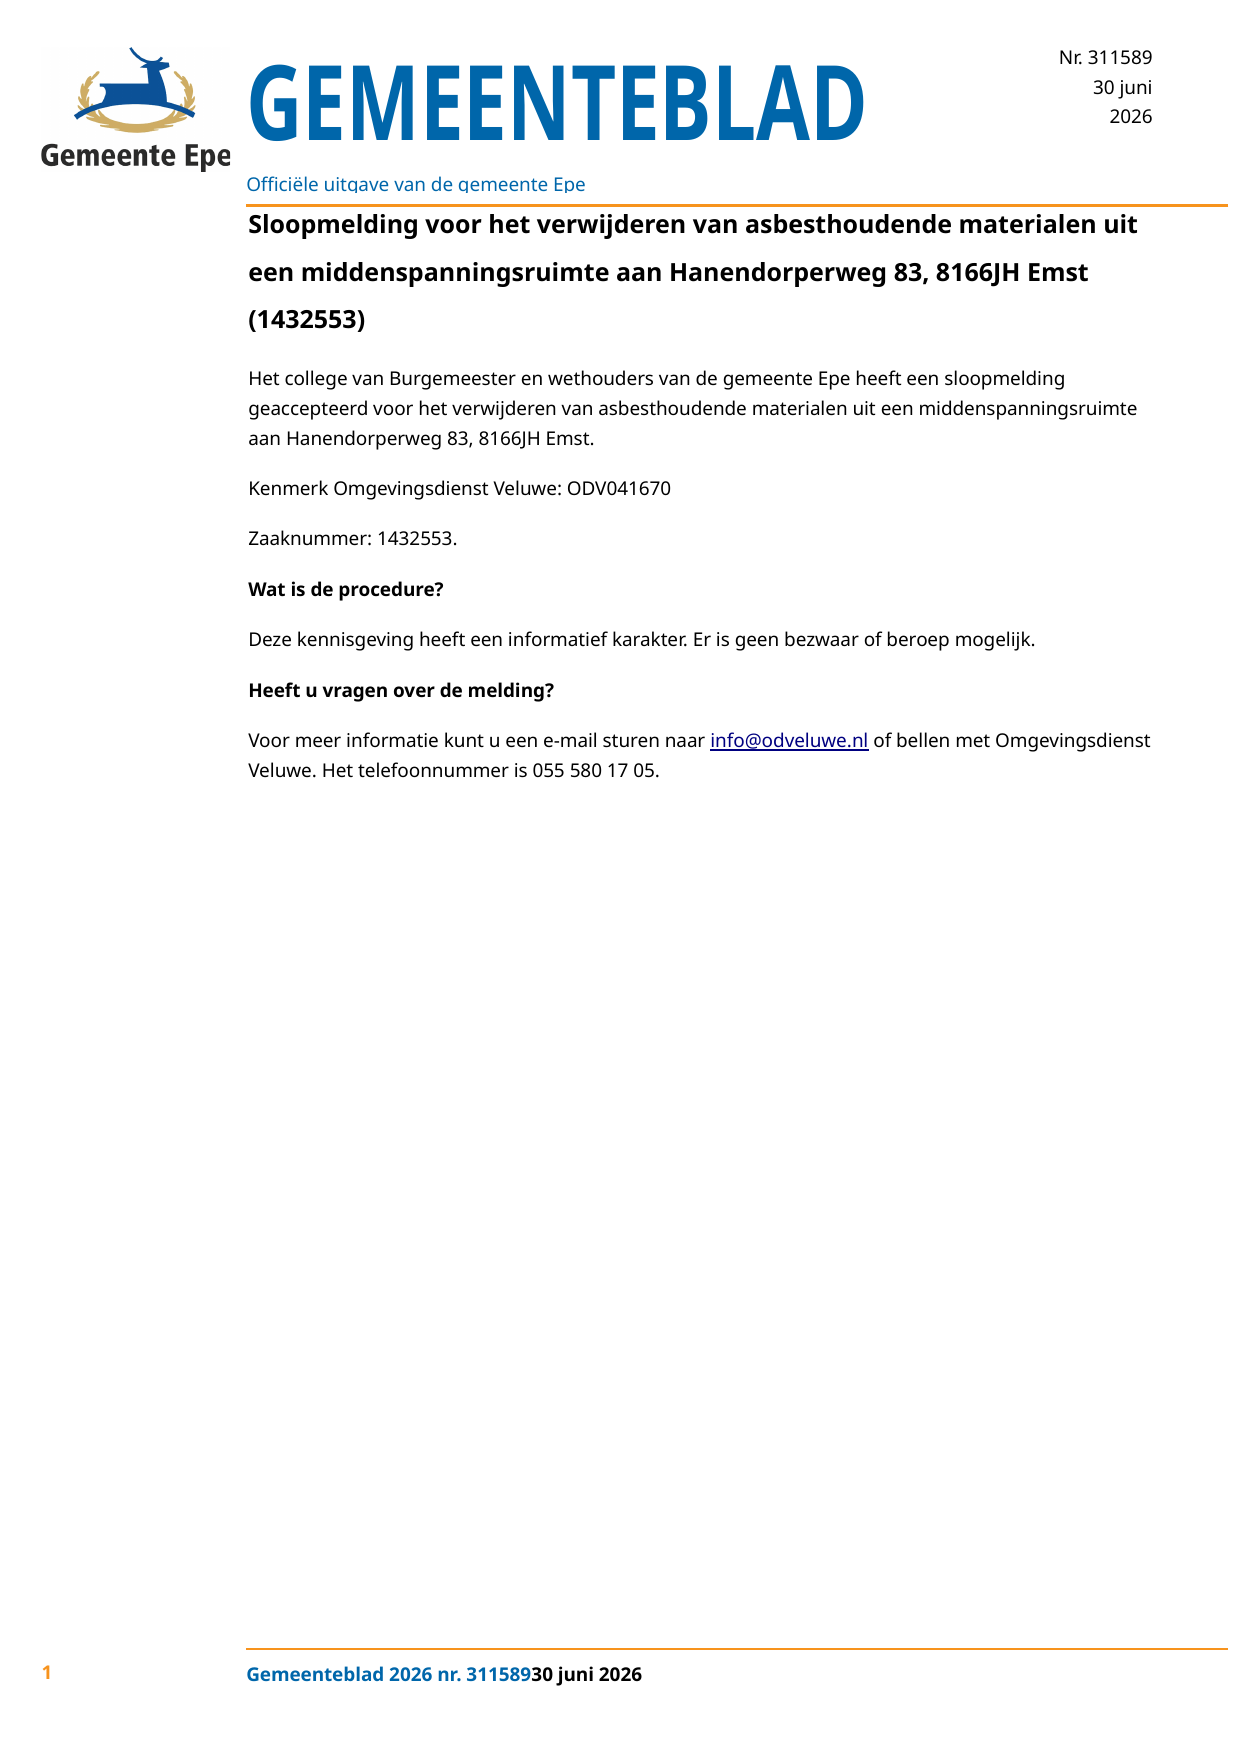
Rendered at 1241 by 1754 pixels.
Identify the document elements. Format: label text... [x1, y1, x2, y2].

text Sloopmelding voor het verwijderen van asbesthoudende materialen uit een middenspanningsruimte aan Hanendorperweg 83, 8166JH Emst (1432553) [248, 207, 1152, 336]
text Het college van Burgemeester en wethouders van de gemeente Epe heeft een sloopmelding geaccepteerd voor het verwijderen van asbesthoudende materialen uit een middenspanningsruimte aan Hanendorperweg 83, 8166JH Emst. [248, 366, 1152, 450]
text Voor meer informatie kunt u een e-mail sturen naar info@odveluwe.nl of bellen met Omgevingsdienst Veluwe. Het telefoonnummer is 055 580 17 05. [248, 727, 1152, 782]
text Wat is de procedure? [248, 576, 1152, 602]
text Deze kennisgeving heeft een informatief karakter. Er is geen bezwaar of beroep mogelijk. [248, 626, 1152, 652]
text Heeft u vragen over de melding? [248, 677, 1152, 702]
text Kenmerk Omgevingsdienst Veluwe: ODV041670 [248, 475, 1152, 501]
picture [41, 47, 231, 172]
text Zaaknummer: 1432553. [248, 526, 1152, 551]
